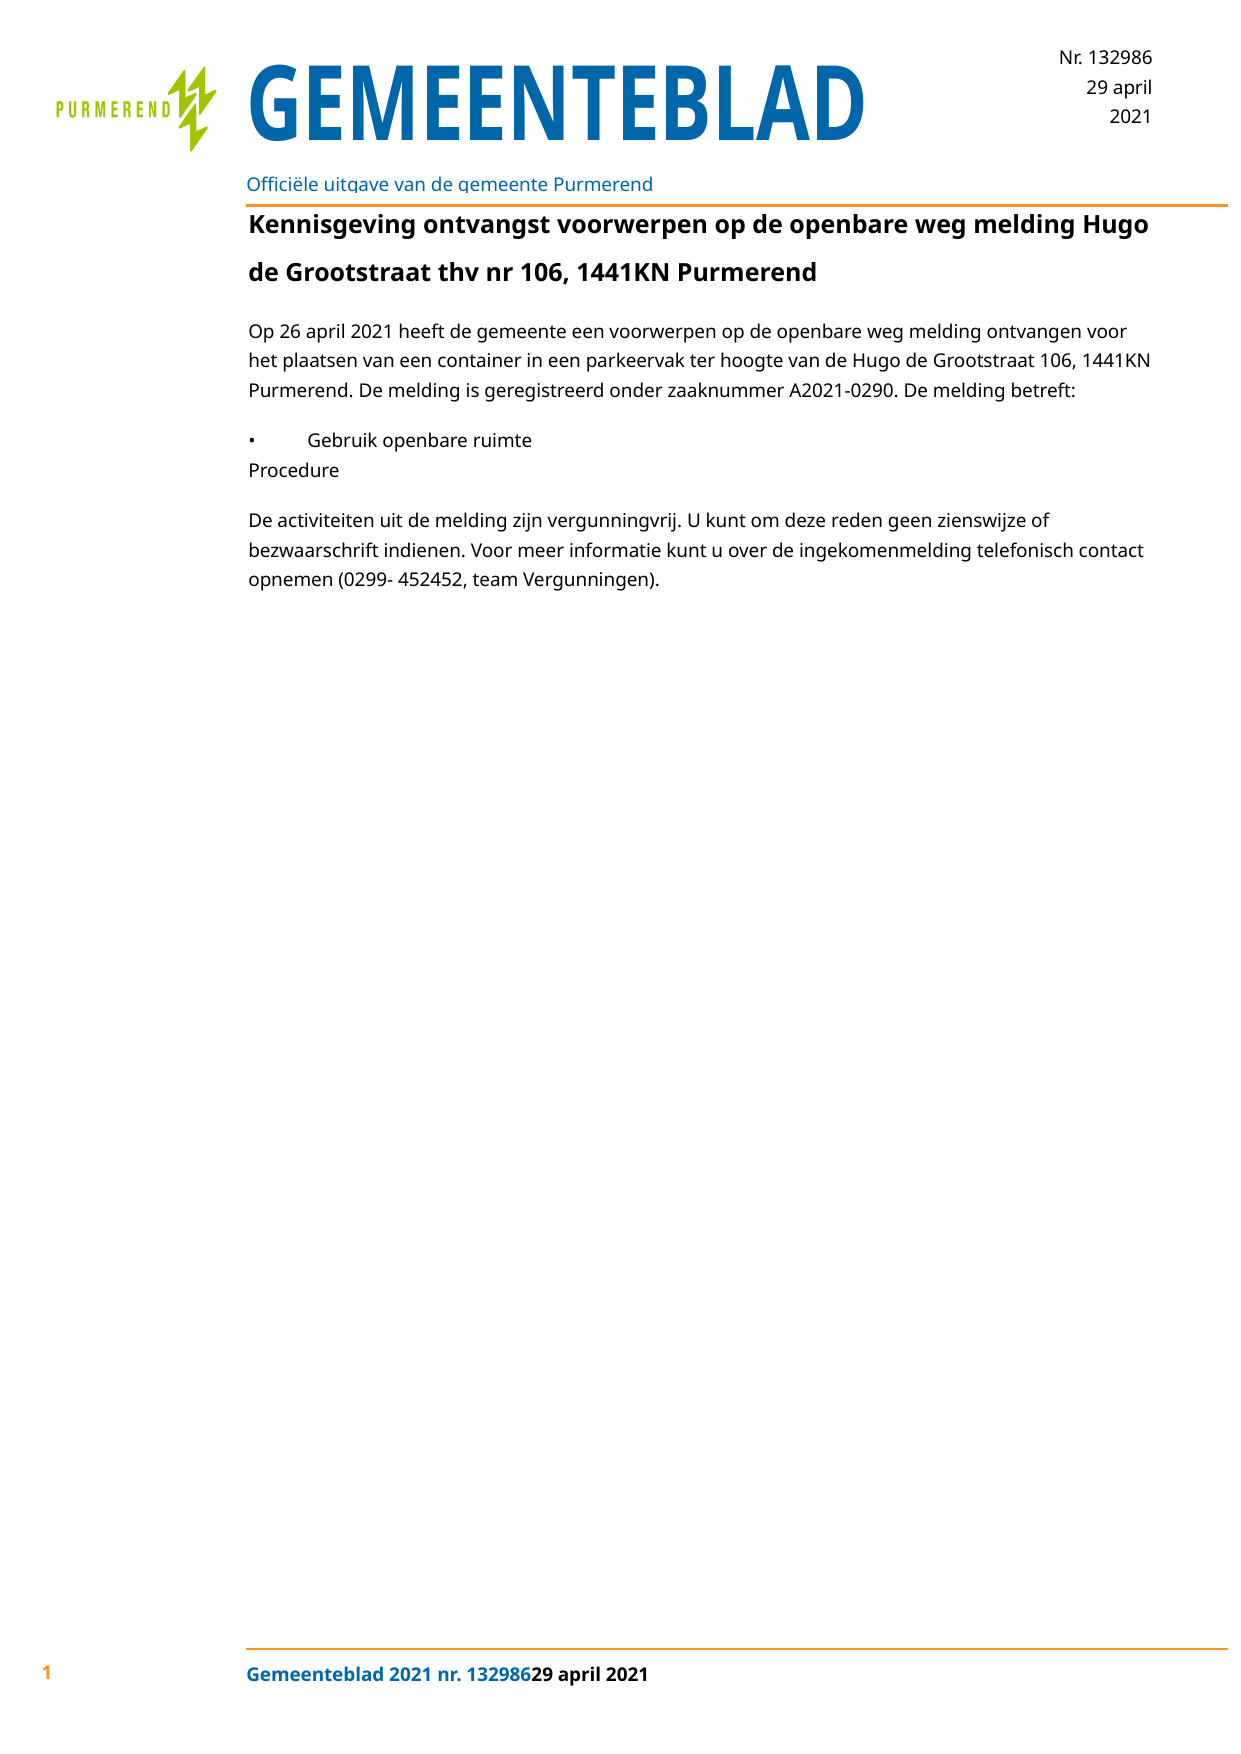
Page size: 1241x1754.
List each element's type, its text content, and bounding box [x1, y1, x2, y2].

text Kennisgeving ontvangst voorwerpen op de openbare weg melding Hugo de Grootstraat thv nr 106, 1441KN Purmerend [248, 207, 1152, 288]
text Procedure [248, 457, 1152, 483]
list Gebruik openbare ruimte [248, 427, 1152, 453]
picture [41, 47, 231, 172]
text Op 26 april 2021 heeft de gemeente een voorwerpen op de openbare weg melding ontvangen voor het plaatsen van een container in een parkeervak ter hoogte van de Hugo de Grootstraat 106, 1441KN Purmerend. De melding is geregistreerd onder zaaknummer A2021-0290. De melding betreft: [248, 318, 1152, 403]
text De activiteiten uit de melding zijn vergunningvrij. U kunt om deze reden geen zienswijze of bezwaarschrift indienen. Voor meer informatie kunt u over de ingekomenmelding telefonisch contact opnemen (0299- 452452, team Vergunningen). [248, 507, 1152, 592]
